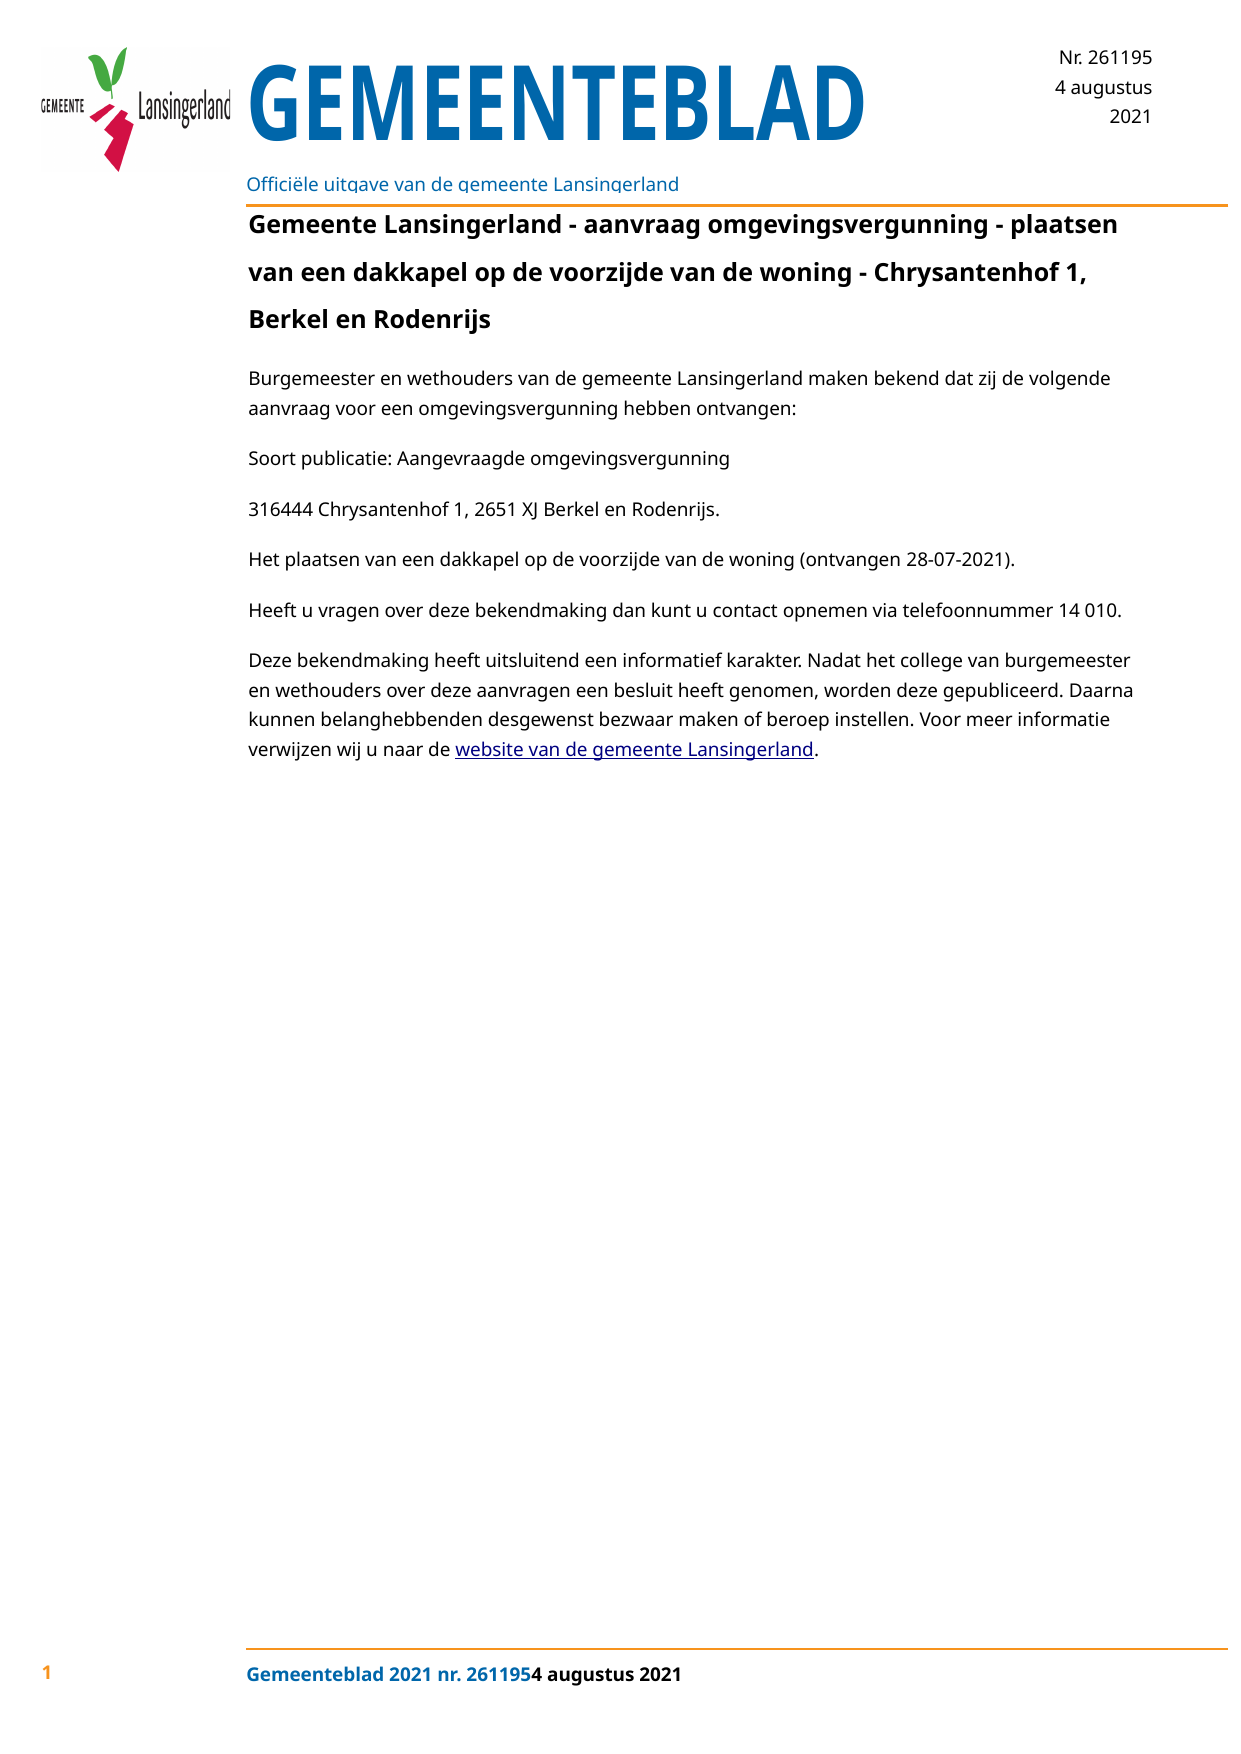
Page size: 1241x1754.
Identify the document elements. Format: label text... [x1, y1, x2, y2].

text Deze bekendmaking heeft uitsluitend een informatief karakter. Nadat het college van burgemeester en wethouders over deze aanvragen een besluit heeft genomen, worden deze gepubliceerd. Daarna kunnen belanghebbenden desgewenst bezwaar maken of beroep instellen. Voor meer informatie verwijzen wij u naar de website van de gemeente Lansingerland. [248, 647, 1152, 762]
text Soort publicatie: Aangevraagde omgevingsvergunning [248, 446, 1152, 471]
picture [41, 47, 231, 172]
text Heeft u vragen over deze bekendmaking dan kunt u contact opnemen via telefoonnummer 14 010. [248, 597, 1152, 622]
text Gemeente Lansingerland - aanvraag omgevingsvergunning - plaatsen van een dakkapel op de voorzijde van de woning - Chrysantenhof 1, Berkel en Rodenrijs [248, 207, 1152, 336]
text Het plaatsen van een dakkapel op de voorzijde van de woning (ontvangen 28-07-2021). [248, 546, 1152, 572]
text 316444 Chrysantenhof 1, 2651 XJ Berkel en Rodenrijs. [248, 496, 1152, 522]
text Burgemeester en wethouders van de gemeente Lansingerland maken bekend dat zij de volgende aanvraag voor een omgevingsvergunning hebben ontvangen: [248, 366, 1152, 421]
